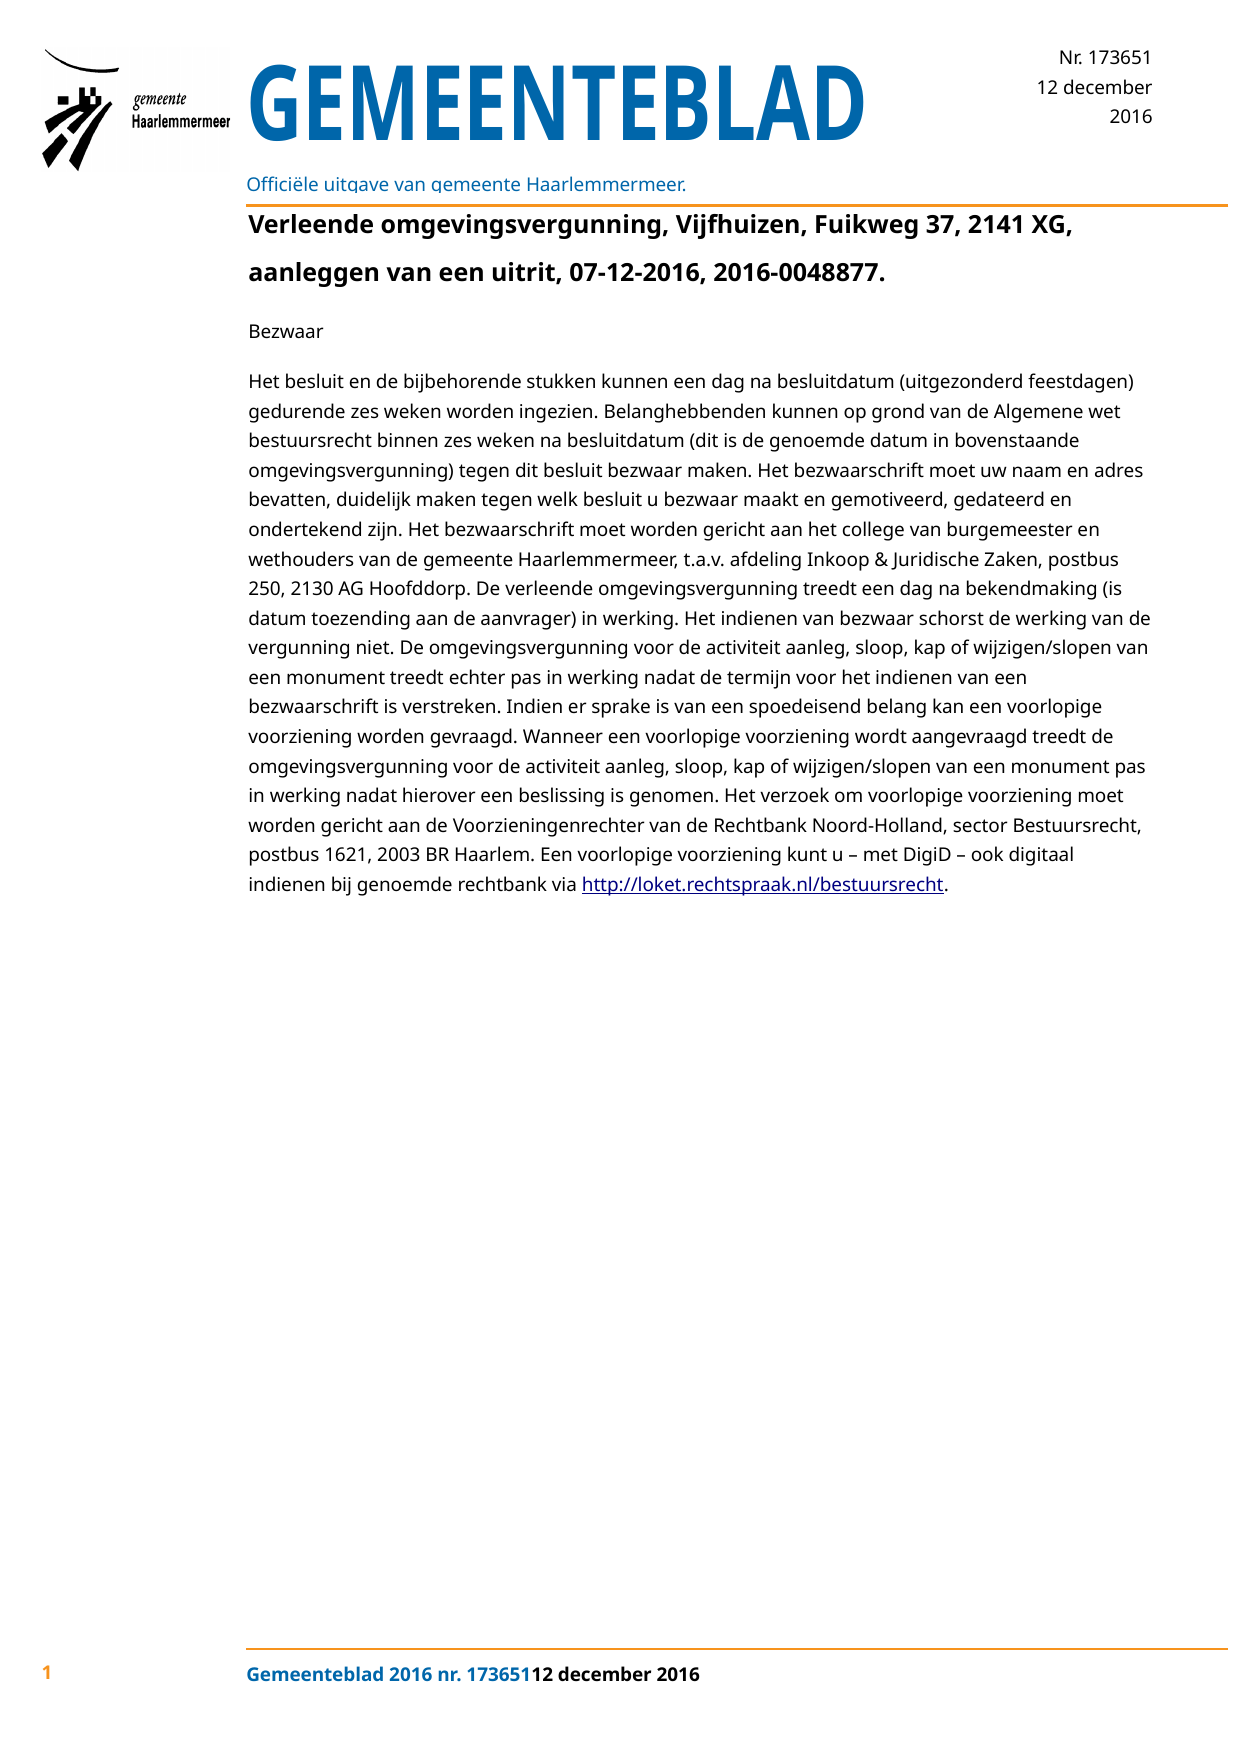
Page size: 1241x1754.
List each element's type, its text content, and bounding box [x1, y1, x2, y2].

text Het besluit en de bijbehorende stukken kunnen een dag na besluitdatum (uitgezonderd feestdagen) gedurende zes weken worden ingezien. Belanghebbenden kunnen op grond van de Algemene wet bestuursrecht binnen zes weken na besluitdatum (dit is de genoemde datum in bovenstaande omgevingsvergunning) tegen dit besluit bezwaar maken. Het bezwaarschrift moet uw naam en adres bevatten, duidelijk maken tegen welk besluit u bezwaar maakt en gemotiveerd, gedateerd en ondertekend zijn. Het bezwaarschrift moet worden gericht aan het college van burgemeester en wethouders van de gemeente Haarlemmermeer, t.a.v. afdeling Inkoop & Juridische Zaken, postbus 250, 2130 AG Hoofddorp. De verleende omgevingsvergunning treedt een dag na bekendmaking (is datum toezending aan de aanvrager) in werking. Het indienen van bezwaar schorst de werking van de vergunning niet. De omgevingsvergunning voor de activiteit aanleg, sloop, kap of wijzigen/slopen van een monument treedt echter pas in werking nadat de termijn voor het indienen van een bezwaarschrift is verstreken. Indien er sprake is van een spoedeisend belang kan een voorlopige voorziening worden gevraagd. Wanneer een voorlopige voorziening wordt aangevraagd treedt de omgevingsvergunning voor de activiteit aanleg, sloop, kap of wijzigen/slopen van een monument pas in werking nadat hierover een beslissing is genomen. Het verzoek om voorlopige voorziening moet worden gericht aan de Voorzieningenrechter van de Rechtbank Noord-Holland, sector Bestuursrecht, postbus 1621, 2003 BR Haarlem. Een voorlopige voorziening kunt u – met DigiD – ook digitaal indienen bij genoemde rechtbank via http://loket.rechtspraak.nl/bestuursrecht. [248, 368, 1152, 897]
text Verleende omgevingsvergunning, Vijfhuizen, Fuikweg 37, 2141 XG, aanleggen van een uitrit, 07-12-2016, 2016-0048877. [248, 207, 1152, 288]
text Bezwaar [248, 318, 1152, 344]
picture [41, 47, 231, 172]
